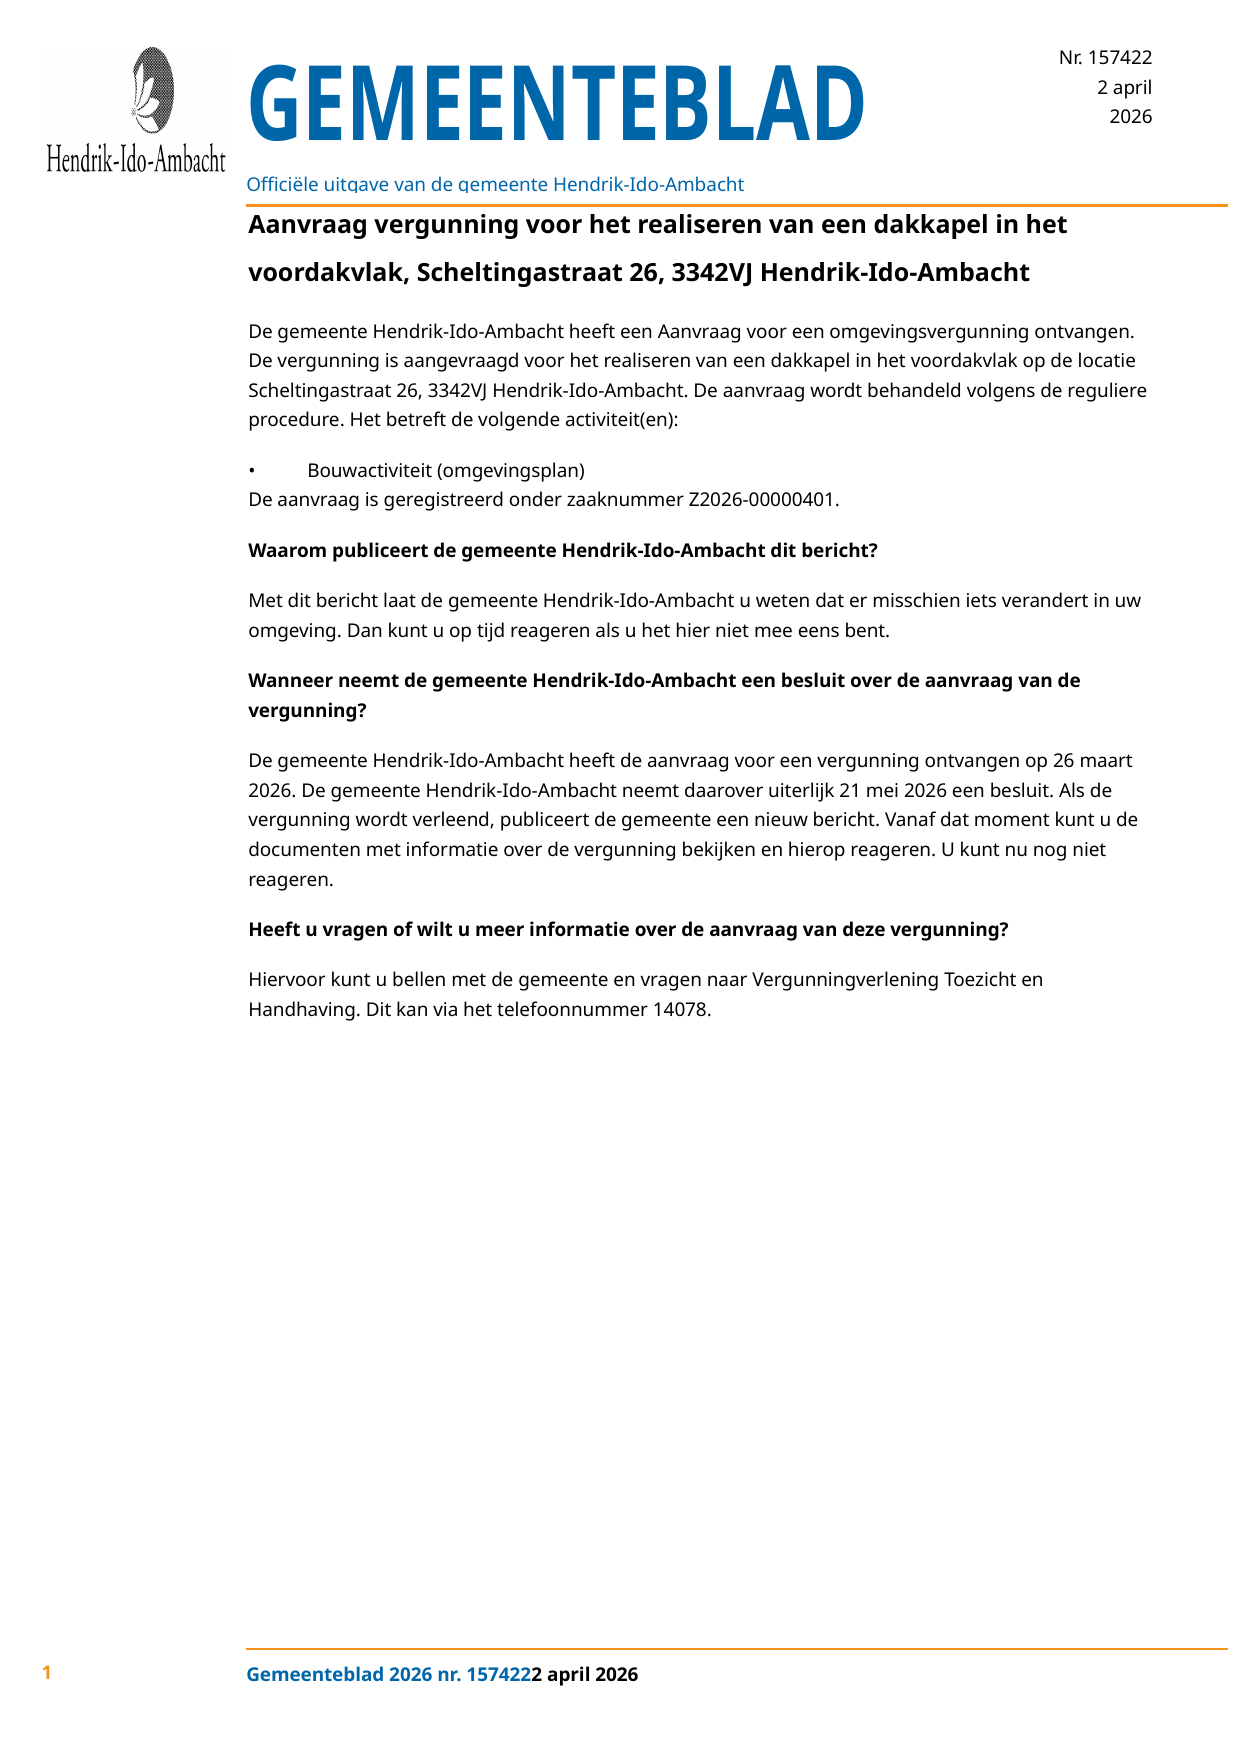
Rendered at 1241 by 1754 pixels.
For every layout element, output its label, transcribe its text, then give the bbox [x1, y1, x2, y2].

text Waarom publiceert de gemeente Hendrik-Ido-Ambacht dit bericht? [248, 537, 1152, 563]
list Bouwactiviteit (omgevingsplan) [248, 457, 1152, 483]
text Wanneer neemt de gemeente Hendrik-Ido-Ambacht een besluit over de aanvraag van de vergunning? [248, 667, 1152, 723]
text De gemeente Hendrik-Ido-Ambacht heeft een Aanvraag voor een omgevingsvergunning ontvangen. De vergunning is aangevraagd voor het realiseren van een dakkapel in het voordakvlak op de locatie Scheltingastraat 26, 3342VJ Hendrik-Ido-Ambacht. De aanvraag wordt behandeld volgens de reguliere procedure. Het betreft de volgende activiteit(en): [248, 318, 1152, 432]
text De gemeente Hendrik-Ido-Ambacht heeft de aanvraag voor een vergunning ontvangen op 26 maart 2026. De gemeente Hendrik-Ido-Ambacht neemt daarover uiterlijk 21 mei 2026 een besluit. Als de vergunning wordt verleend, publiceert de gemeente een nieuw bericht. Vanaf dat moment kunt u de documenten met informatie over de vergunning bekijken en hierop reageren. U kunt nu nog niet reageren. [248, 747, 1152, 892]
text Met dit bericht laat de gemeente Hendrik-Ido-Ambacht u weten dat er misschien iets verandert in uw omgeving. Dan kunt u op tijd reageren als u het hier niet mee eens bent. [248, 587, 1152, 643]
text Hiervoor kunt u bellen met de gemeente en vragen naar Vergunningverlening Toezicht en Handhaving. Dit kan via het telefoonnummer 14078. [248, 967, 1152, 1022]
text De aanvraag is geregistreerd onder zaaknummer Z2026-00000401. [248, 487, 1152, 512]
text Heeft u vragen of wilt u meer informatie over de aanvraag van deze vergunning? [248, 916, 1152, 942]
text Aanvraag vergunning voor het realiseren van een dakkapel in het voordakvlak, Scheltingastraat 26, 3342VJ Hendrik-Ido-Ambacht [248, 207, 1152, 288]
picture [41, 47, 231, 172]
